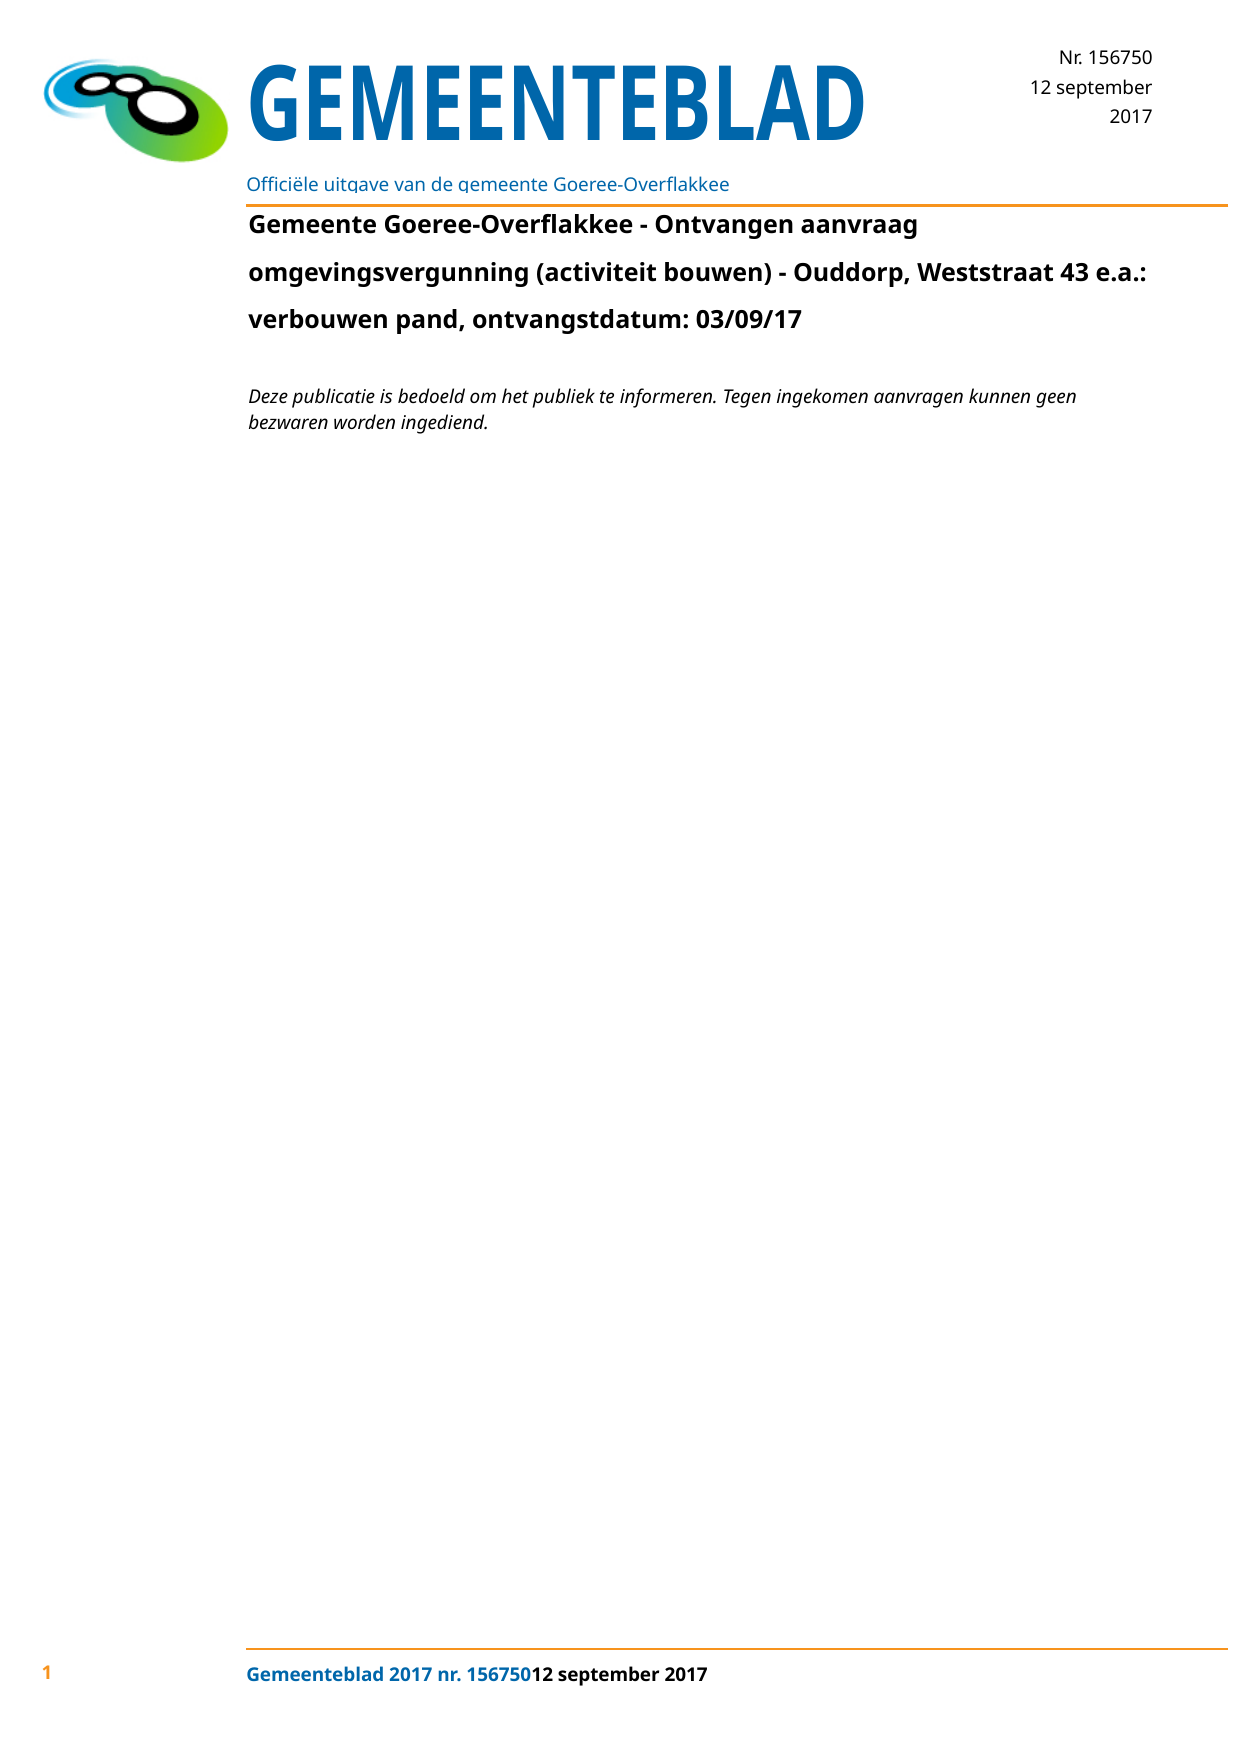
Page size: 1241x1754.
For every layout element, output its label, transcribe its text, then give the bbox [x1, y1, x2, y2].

text Gemeente Goeree-Overflakkee - Ontvangen aanvraag omgevingsvergunning (activiteit bouwen) - Ouddorp, Weststraat 43 e.a.: verbouwen pand, ontvangstdatum: 03/09/17 [248, 207, 1152, 336]
picture [41, 47, 231, 172]
text Deze publicatie is bedoeld om het publiek te informeren. Tegen ingekomen aanvragen kunnen geen bezwaren worden ingediend. [248, 384, 1152, 435]
